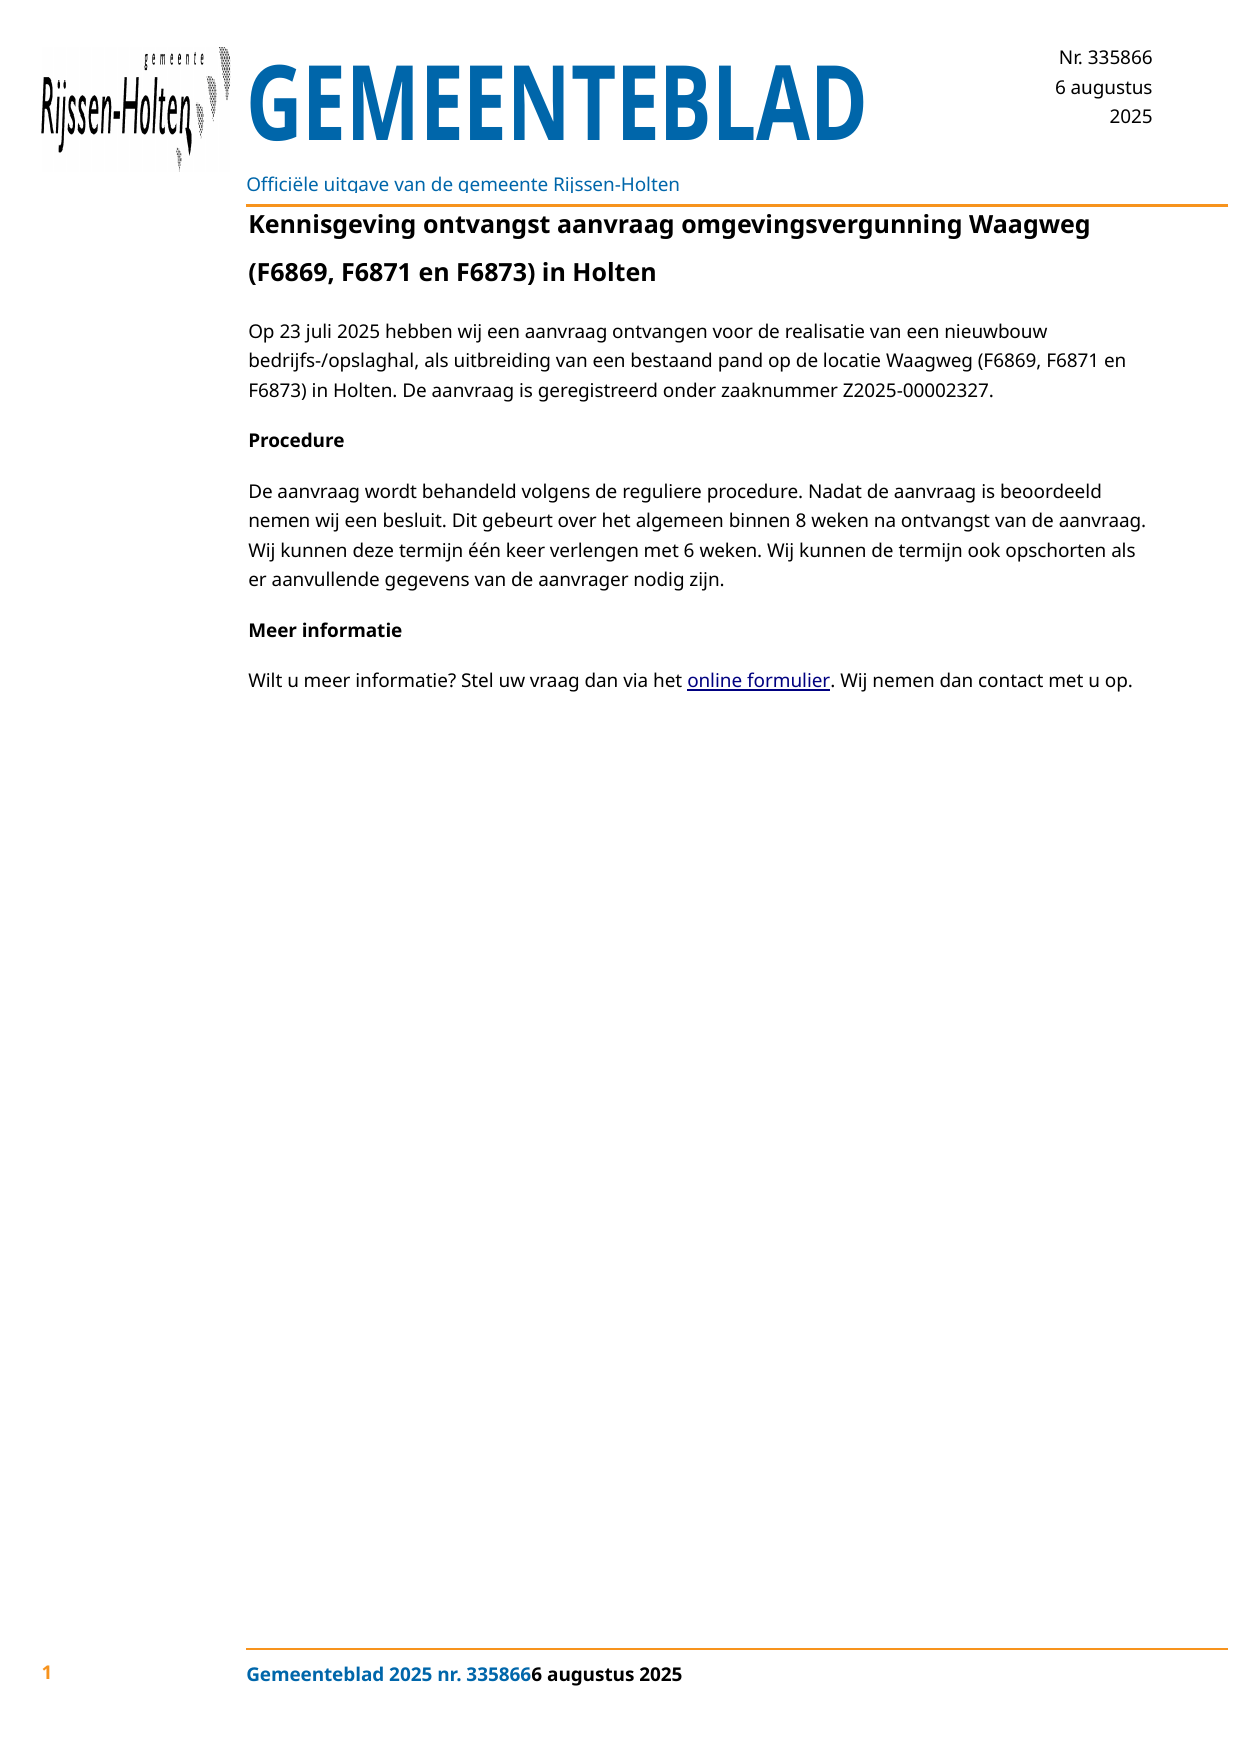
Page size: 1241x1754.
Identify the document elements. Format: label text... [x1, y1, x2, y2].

text Wilt u meer informatie? Stel uw vraag dan via het online formulier. Wij nemen dan contact met u op. [248, 667, 1152, 693]
text Kennisgeving ontvangst aanvraag omgevingsvergunning Waagweg (F6869, F6871 en F6873) in Holten [248, 207, 1152, 288]
text Meer informatie [248, 617, 1152, 643]
picture [41, 47, 231, 172]
text Op 23 juli 2025 hebben wij een aanvraag ontvangen voor de realisatie van een nieuwbouw bedrijfs-/opslaghal, als uitbreiding van een bestaand pand op de locatie Waagweg (F6869, F6871 en F6873) in Holten. De aanvraag is geregistreerd onder zaaknummer Z2025-00002327. [248, 318, 1152, 403]
text Procedure [248, 427, 1152, 453]
text De aanvraag wordt behandeld volgens de reguliere procedure. Nadat de aanvraag is beoordeeld nemen wij een besluit. Dit gebeurt over het algemeen binnen 8 weken na ontvangst van de aanvraag. Wij kunnen deze termijn één keer verlengen met 6 weken. Wij kunnen de termijn ook opschorten als er aanvullende gegevens van de aanvrager nodig zijn. [248, 478, 1152, 592]
